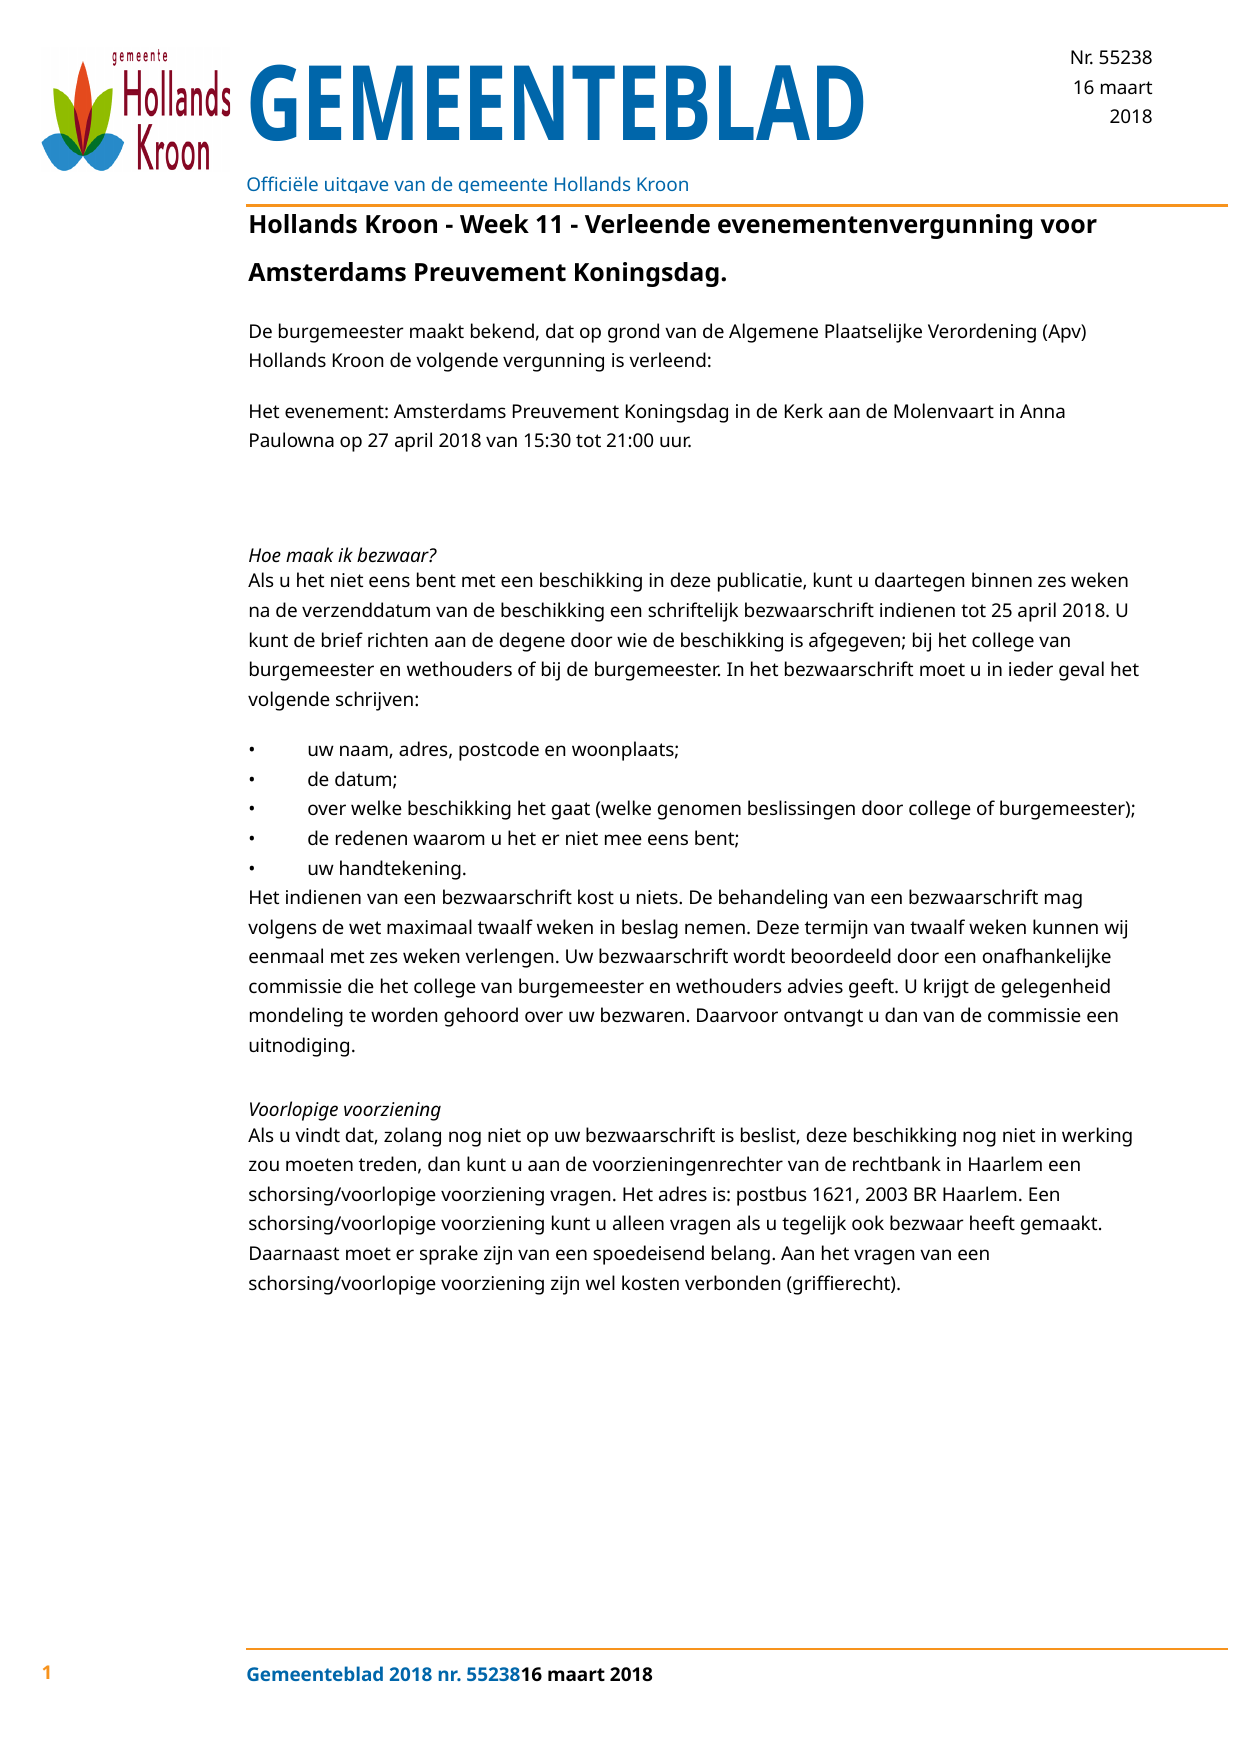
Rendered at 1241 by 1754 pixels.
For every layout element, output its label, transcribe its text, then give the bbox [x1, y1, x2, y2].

text Hoe maak ik bezwaar? [248, 542, 1152, 568]
list over welke beschikking het gaat (welke genomen beslissingen door college of burgemeester); [248, 796, 1152, 821]
text Het indienen van een bezwaarschrift kost u niets. De behandeling van een bezwaarschrift mag volgens de wet maximaal twaalf weken in beslag nemen. Deze termijn van twaalf weken kunnen wij eenmaal met zes weken verlengen. Uw bezwaarschrift wordt beoordeeld door een onafhankelijke commissie die het college van burgemeester en wethouders advies geeft. U krijgt de gelegenheid mondeling te worden gehoord over uw bezwaren. Daarvoor ontvangt u dan van de commissie een uitnodiging. [248, 884, 1152, 1058]
text Het evenement: Amsterdams Preuvement Koningsdag in de Kerk aan de Molenvaart in Anna Paulowna op 27 april 2018 van 15:30 tot 21:00 uur. [248, 398, 1152, 453]
text Als u het niet eens bent met een beschikking in deze publicatie, kunt u daartegen binnen zes weken na de verzenddatum van de beschikking een schriftelijk bezwaarschrift indienen tot 25 april 2018. U kunt de brief richten aan de degene door wie de beschikking is afgegeven; bij het college van burgemeester en wethouders of bij de burgemeester. In het bezwaarschrift moet u in ieder geval het volgende schrijven: [248, 568, 1152, 712]
list uw naam, adres, postcode en woonplaats; [248, 736, 1152, 762]
text De burgemeester maakt bekend, dat op grond van de Algemene Plaatselijke Verordening (Apv) Hollands Kroon de volgende vergunning is verleend: [248, 318, 1152, 373]
picture [41, 47, 231, 172]
list de datum; [248, 766, 1152, 792]
list uw handtekening. [248, 855, 1152, 880]
list de redenen waarom u het er niet mee eens bent; [248, 825, 1152, 851]
text Hollands Kroon - Week 11 - Verleende evenementenvergunning voor Amsterdams Preuvement Koningsdag. [248, 207, 1152, 288]
text Als u vindt dat, zolang nog niet op uw bezwaarschrift is beslist, deze beschikking nog niet in werking zou moeten treden, dan kunt u aan de voorzieningenrechter van de rechtbank in Haarlem een schorsing/voorlopige voorziening vragen. Het adres is: postbus 1621, 2003 BR Haarlem. Een schorsing/voorlopige voorziening kunt u alleen vragen als u tegelijk ook bezwaar heeft gemaakt. Daarnaast moet er sprake zijn van een spoedeisend belang. Aan het vragen van een schorsing/voorlopige voorziening zijn wel kosten verbonden (griffierecht). [248, 1122, 1152, 1296]
text Voorlopige voorziening [248, 1096, 1152, 1122]
